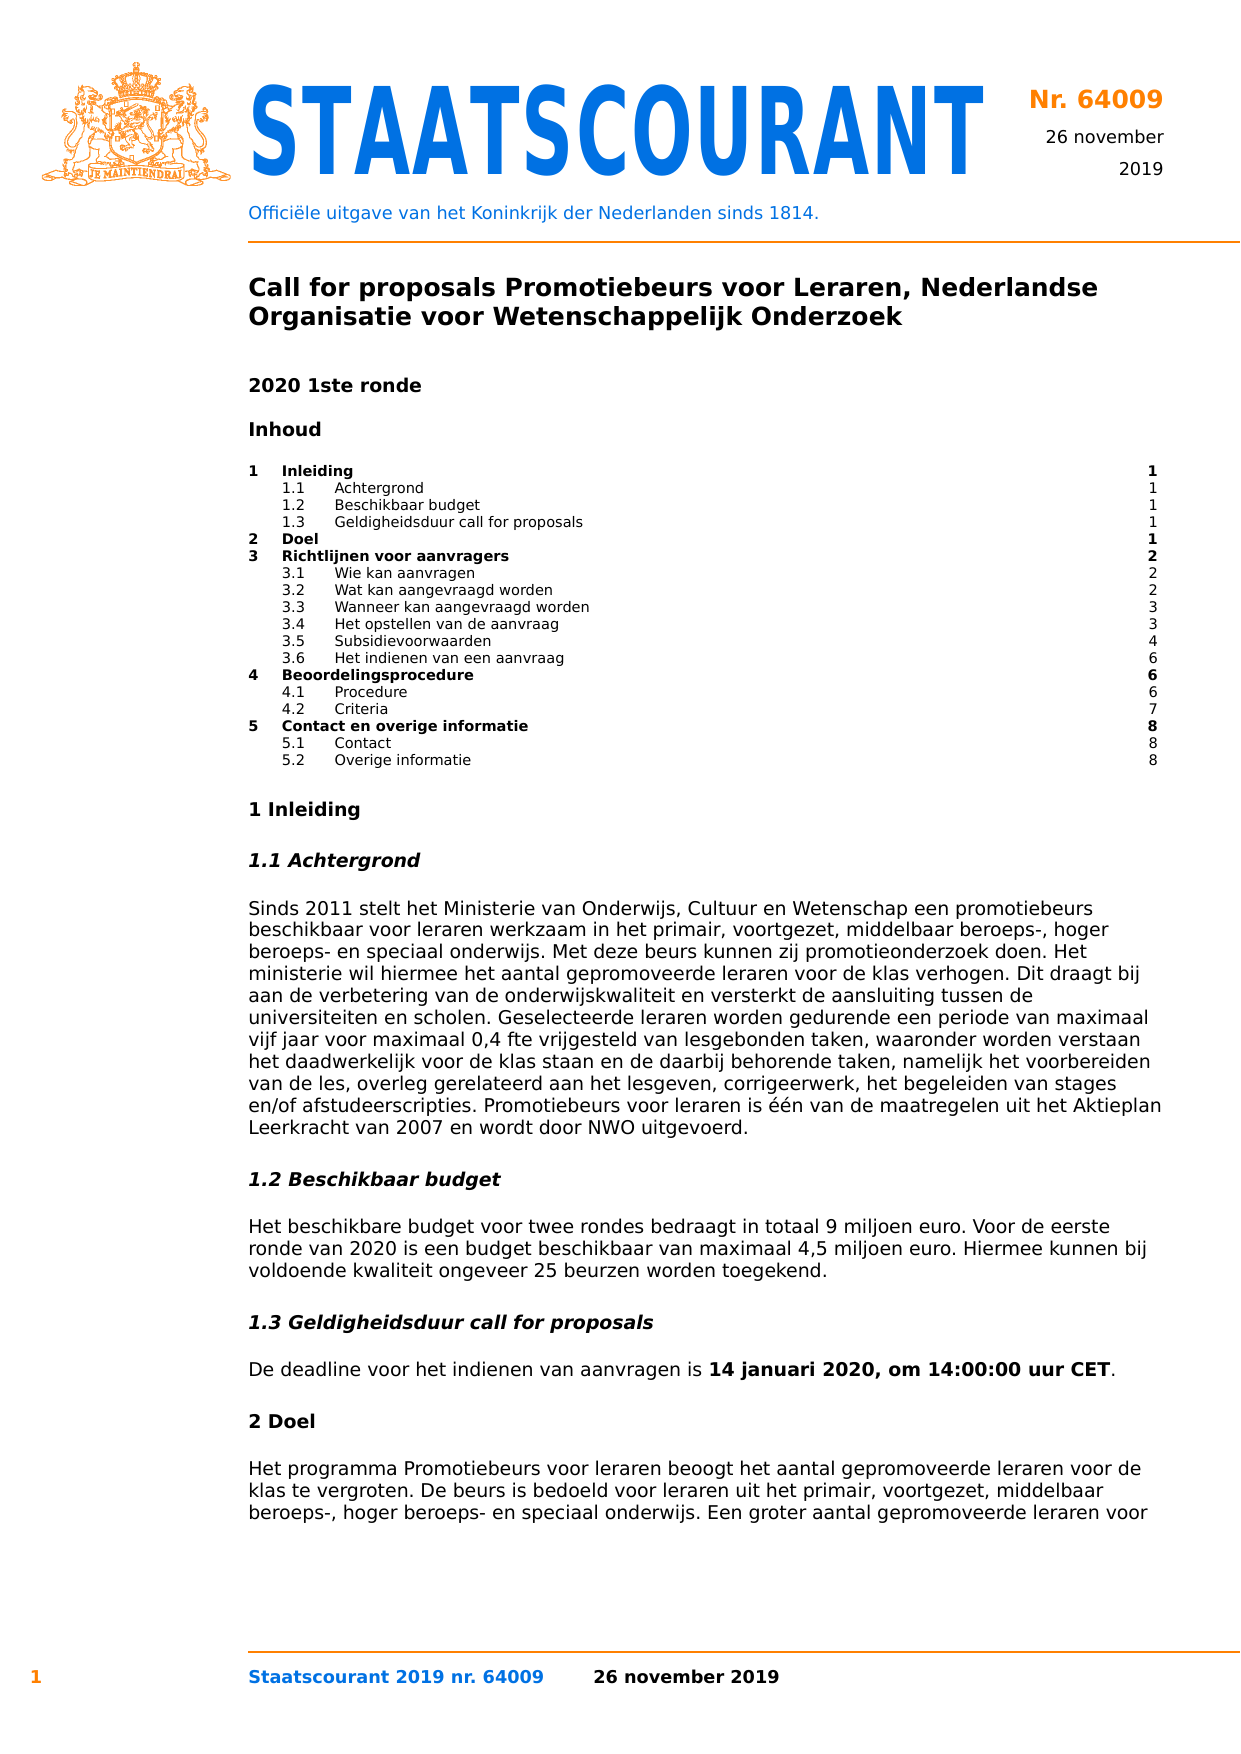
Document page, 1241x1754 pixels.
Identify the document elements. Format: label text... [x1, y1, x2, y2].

text Sinds 2011 stelt het Ministerie van Onderwijs, Cultuur en Wetenschap een promotiebeurs beschikbaar voor leraren werkzaam in het primair, voortgezet, middelbaar beroeps-, hoger beroeps- en speciaal onderwijs. Met deze beurs kunnen zij promotieonderzoek doen. Het ministerie wil hiermee het aantal gepromoveerde leraren voor de klas verhogen. Dit draagt bij aan de verbetering van de onderwijskwaliteit en versterkt de aansluiting tussen de universiteiten en scholen. Geselecteerde leraren worden gedurende een periode van maximaal vijf jaar voor maximaal 0,4 fte vrijgesteld van lesgebonden taken, waaronder worden verstaan het daadwerkelijk voor de klas staan en de daarbij behorende taken, namelijk het voorbereiden van de les, overleg gerelateerd aan het lesgeven, corrigeerwerk, het begeleiden van stages en/of afstudeerscripties. Promotiebeurs voor leraren is één van de maatregelen uit het Aktieplan Leerkracht van 2007 en wordt door NWO uitgevoerd. [248, 897, 1163, 1139]
table_cell 6 [1059, 684, 1163, 701]
table_cell 2 [1059, 548, 1163, 565]
table_cell [248, 497, 276, 514]
table_cell [248, 633, 276, 649]
table_cell 4.1 [276, 684, 328, 701]
table_cell 3.4 [276, 616, 328, 633]
table_cell 5.2 [276, 751, 328, 768]
subtitle 1 Inleiding [248, 798, 1163, 820]
table_cell [248, 616, 276, 633]
table_cell 7 [1059, 701, 1163, 717]
table_cell 4.2 [276, 701, 328, 717]
table_cell Criteria [329, 701, 1059, 717]
table_cell 6 [1059, 667, 1163, 683]
subtitle 2 Doel [248, 1411, 1163, 1433]
table_cell Procedure [329, 684, 1059, 701]
table_cell 3.5 [276, 633, 328, 649]
table_cell [248, 565, 276, 582]
table_cell [248, 480, 276, 497]
subtitle 1.1 Achtergrond [248, 850, 1163, 872]
table_cell Contact en overige informatie [276, 718, 1059, 734]
table_cell Geldigheidsduur call for proposals [329, 514, 1059, 531]
table_cell [248, 514, 276, 531]
table_cell 1.1 [276, 480, 328, 497]
table_cell [248, 582, 276, 599]
table_cell Beoordelingsprocedure [276, 667, 1059, 683]
table_cell 1.3 [276, 514, 328, 531]
subtitle 1.2 Beschikbaar budget [248, 1169, 1163, 1191]
table_header Inleiding [276, 463, 1059, 480]
table_cell Doel [276, 531, 1059, 548]
text Het beschikbare budget voor twee rondes bedraagt in totaal 9 miljoen euro. Voor de eerste ronde van 2020 is een budget beschikbaar van maximaal 4,5 miljoen euro. Hiermee kunnen bij voldoende kwaliteit ongeveer 25 beurzen worden toegekend. [248, 1216, 1163, 1282]
table_cell 1 [1059, 497, 1163, 514]
table_cell 2 [248, 531, 276, 548]
table_header [25, 62, 248, 241]
table_cell 8 [1059, 718, 1163, 734]
table_cell [248, 701, 276, 717]
subtitle Call for proposals Promotiebeurs voor Leraren, Nederlandse Organisatie voor Wetenschappelijk Onderzoek [248, 273, 1163, 331]
table_cell 4 [1059, 633, 1163, 649]
table_cell 3 [1059, 599, 1163, 616]
table_cell 3.6 [276, 650, 328, 667]
text 2020 1ste ronde [248, 375, 1163, 397]
table_cell 1.2 [276, 497, 328, 514]
table_cell 8 [1059, 751, 1163, 768]
table_cell Achtergrond [329, 480, 1059, 497]
table_cell Wat kan aangevraagd worden [329, 582, 1059, 599]
table_header STAATSCOURANT [248, 62, 998, 203]
table_cell 1 [1059, 480, 1163, 497]
table_cell Overige informatie [329, 751, 1059, 768]
table_cell 2019 [998, 153, 1240, 203]
table_cell Contact [329, 735, 1059, 751]
table_cell 5.1 [276, 735, 328, 751]
table_cell 4 [248, 667, 276, 683]
table_cell Officiële uitgave van het Koninkrijk der Nederlanden sinds 1814. [248, 203, 1240, 241]
table_cell 1 [1059, 531, 1163, 548]
table_cell 3 [1059, 616, 1163, 633]
table_cell [248, 751, 276, 768]
table_cell 3.1 [276, 565, 328, 582]
table_cell Subsidievoorwaarden [329, 633, 1059, 649]
table_cell [248, 650, 276, 667]
text De deadline voor het indienen van aanvragen is 14 januari 2020, om 14:00:00 uur CET. [248, 1359, 1163, 1381]
text Inhoud [248, 419, 1163, 441]
table_cell 26 november [998, 121, 1240, 153]
table_header 1 [248, 463, 276, 480]
table_header 1 [1059, 463, 1163, 480]
table_cell [248, 599, 276, 616]
table_cell Wanneer kan aangevraagd worden [329, 599, 1059, 616]
table_cell 2 [1059, 565, 1163, 582]
table_cell 5 [248, 718, 276, 734]
table_cell 6 [1059, 650, 1163, 667]
table_cell 1 [1059, 514, 1163, 531]
table_cell Wie kan aanvragen [329, 565, 1059, 582]
table_cell Beschikbaar budget [329, 497, 1059, 514]
table_cell [248, 735, 276, 751]
table_cell 3.2 [276, 582, 328, 599]
table_cell Het opstellen van de aanvraag [329, 616, 1059, 633]
table_cell 3 [248, 548, 276, 565]
text Het programma Promotiebeurs voor leraren beoogt het aantal gepromoveerde leraren voor de klas te vergroten. De beurs is bedoeld voor leraren uit het primair, voortgezet, middelbaar beroeps-, hoger beroeps- en speciaal onderwijs. Een groter aantal gepromoveerde leraren voor [248, 1458, 1163, 1524]
table_cell 8 [1059, 735, 1163, 751]
picture [41, 62, 231, 186]
table_cell [248, 684, 276, 701]
subtitle 1.3 Geldigheidsduur call for proposals [248, 1312, 1163, 1334]
table_cell 2 [1059, 582, 1163, 599]
table_cell Het indienen van een aanvraag [329, 650, 1059, 667]
table_header Nr. 64009 [998, 62, 1240, 121]
table_cell Richtlijnen voor aanvragers [276, 548, 1059, 565]
table_cell 3.3 [276, 599, 328, 616]
